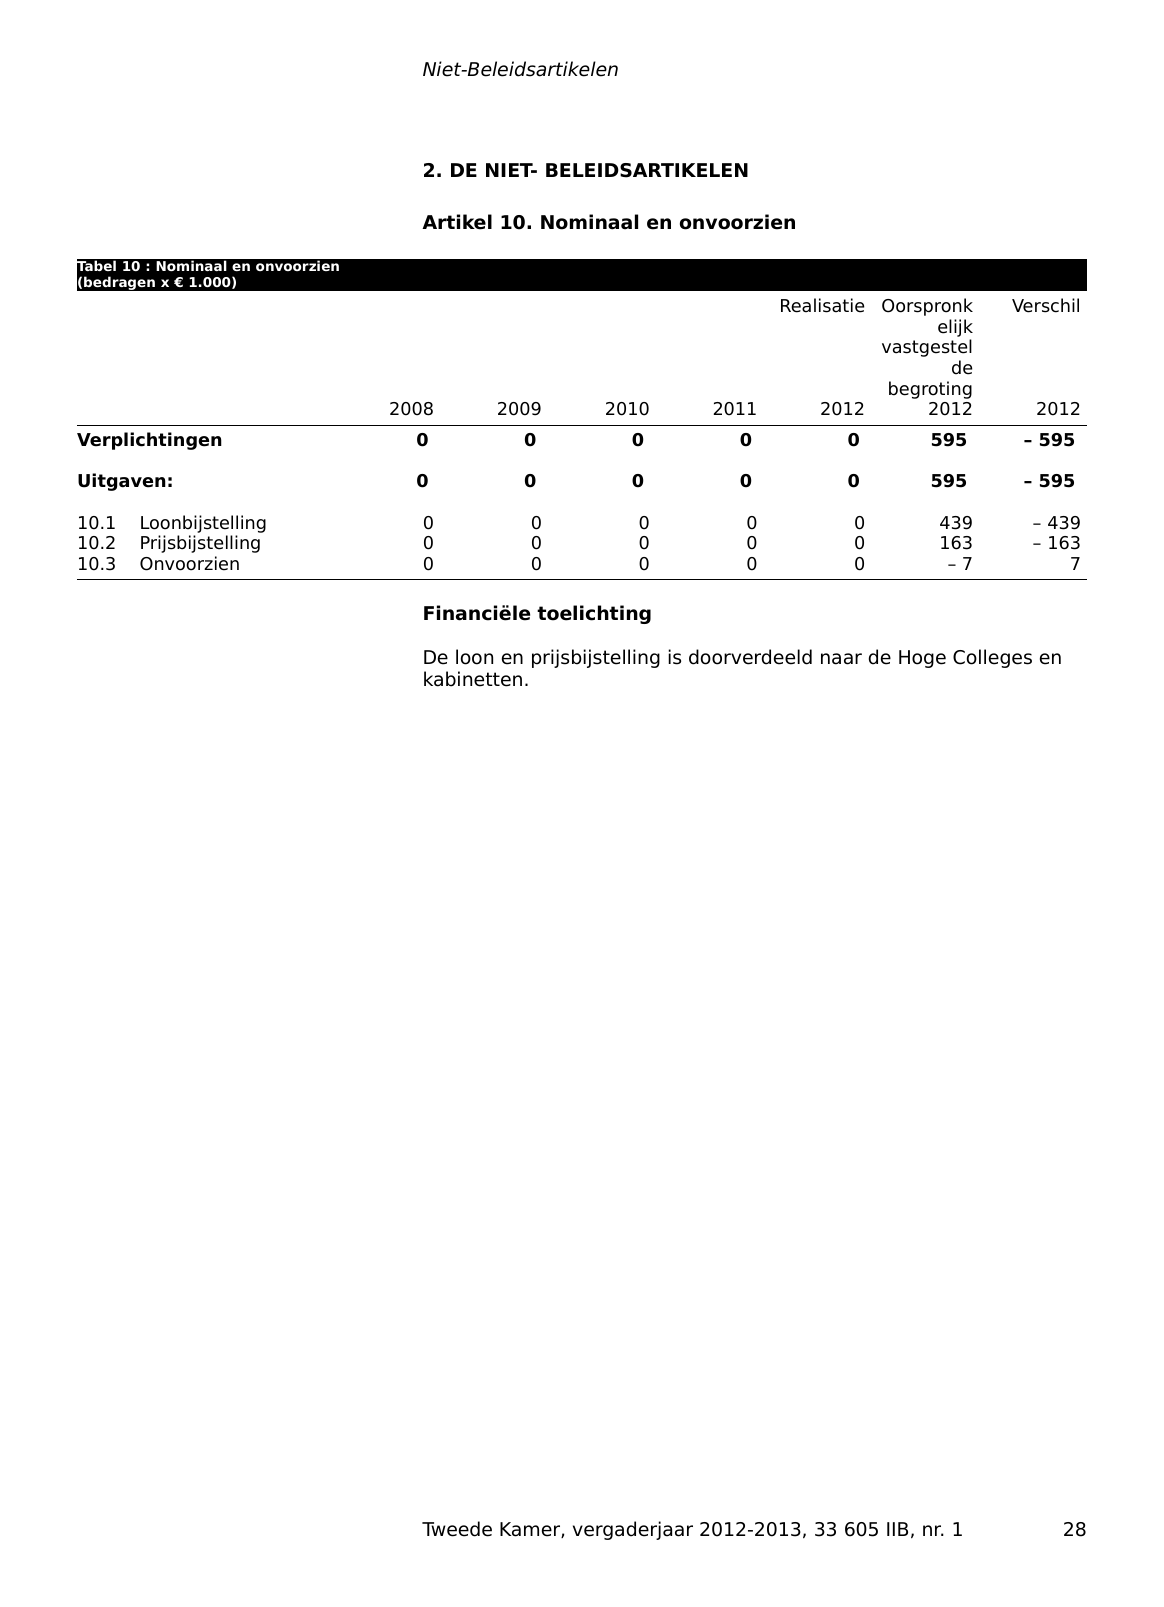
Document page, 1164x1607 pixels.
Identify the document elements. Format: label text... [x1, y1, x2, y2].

table_cell Uitgaven: [77, 471, 332, 492]
table_cell Prijsbijstelling [134, 533, 332, 554]
table_cell [332, 492, 440, 513]
table_cell Verplichtingen [77, 426, 332, 451]
table_cell [77, 291, 332, 399]
table_cell 163 [871, 533, 979, 554]
table_cell 0 [548, 533, 655, 554]
table_cell Onvoorzien [134, 554, 332, 579]
table_cell 0 [440, 554, 548, 579]
subtitle 2. DE NIET- BELEIDSARTIKELEN [422, 160, 1087, 182]
table_cell 10.3 [77, 554, 133, 579]
table_cell [548, 451, 655, 471]
table_cell 595 [871, 426, 979, 451]
table_cell Oorspronkelijk vastgestelde begroting [871, 291, 979, 399]
table_cell 2011 [655, 399, 763, 424]
table_cell – 595 [979, 426, 1087, 451]
table_cell 2008 [332, 399, 440, 424]
table_header Tabel 10 : Nominaal en onvoorzien (bedragen x € 1.000) [77, 259, 1087, 290]
table_cell 0 [763, 426, 871, 451]
table_cell 0 [655, 426, 763, 451]
table_cell 2012 [871, 399, 979, 424]
table_cell 2012 [979, 399, 1087, 424]
table_cell 2009 [440, 399, 548, 424]
table_cell 0 [763, 533, 871, 554]
table_cell 7 [979, 554, 1087, 579]
table_cell Loonbijstelling [134, 513, 332, 533]
table_cell 439 [871, 513, 979, 533]
table_cell [548, 291, 655, 399]
table_cell [77, 451, 133, 471]
table_cell [332, 291, 440, 399]
table_cell 0 [440, 533, 548, 554]
table_cell [134, 492, 332, 513]
table_cell 10.2 [77, 533, 133, 554]
table_cell 0 [332, 554, 440, 579]
table_cell 0 [332, 426, 440, 451]
table_cell [871, 492, 979, 513]
table_cell [440, 451, 548, 471]
table_cell 0 [548, 426, 655, 451]
table_cell 0 [440, 426, 548, 451]
table_cell [77, 492, 133, 513]
table_cell 0 [655, 471, 763, 492]
table_cell [548, 492, 655, 513]
table_cell [979, 492, 1087, 513]
table_cell 0 [440, 513, 548, 533]
table_cell [655, 492, 763, 513]
table_cell 0 [763, 471, 871, 492]
subtitle Artikel 10. Nominaal en onvoorzien [422, 212, 1087, 234]
table_cell – 439 [979, 513, 1087, 533]
table_cell 0 [655, 513, 763, 533]
table_cell [134, 451, 332, 471]
table_cell [440, 492, 548, 513]
table_cell [440, 291, 548, 399]
table_cell 0 [763, 554, 871, 579]
table_cell [655, 291, 763, 399]
table_cell [871, 451, 979, 471]
table_cell – 7 [871, 554, 979, 579]
table_cell 0 [332, 471, 440, 492]
table_cell 595 [871, 471, 979, 492]
table_cell 0 [440, 471, 548, 492]
table_cell [77, 399, 133, 424]
table_cell [763, 492, 871, 513]
table_cell Realisatie [763, 291, 871, 399]
table_cell [763, 451, 871, 471]
table_cell 2012 [763, 399, 871, 424]
table_cell 0 [548, 513, 655, 533]
subtitle Financiële toelichting [422, 602, 1087, 624]
table_cell 0 [548, 554, 655, 579]
table_cell 0 [655, 533, 763, 554]
text De loon en prijsbijstelling is doorverdeeld naar de Hoge Colleges en kabinetten. [422, 647, 1087, 691]
table_cell [979, 451, 1087, 471]
table_cell 0 [332, 513, 440, 533]
table_cell [134, 399, 332, 424]
table_cell – 595 [979, 471, 1087, 492]
table_cell 0 [655, 554, 763, 579]
table_cell 0 [332, 533, 440, 554]
table_cell – 163 [979, 533, 1087, 554]
table_cell Verschil [979, 291, 1087, 399]
table_cell 0 [548, 471, 655, 492]
table_cell 0 [763, 513, 871, 533]
table_cell [332, 451, 440, 471]
table_cell 10.1 [77, 513, 133, 533]
table_cell [655, 451, 763, 471]
table_cell 2010 [548, 399, 655, 424]
